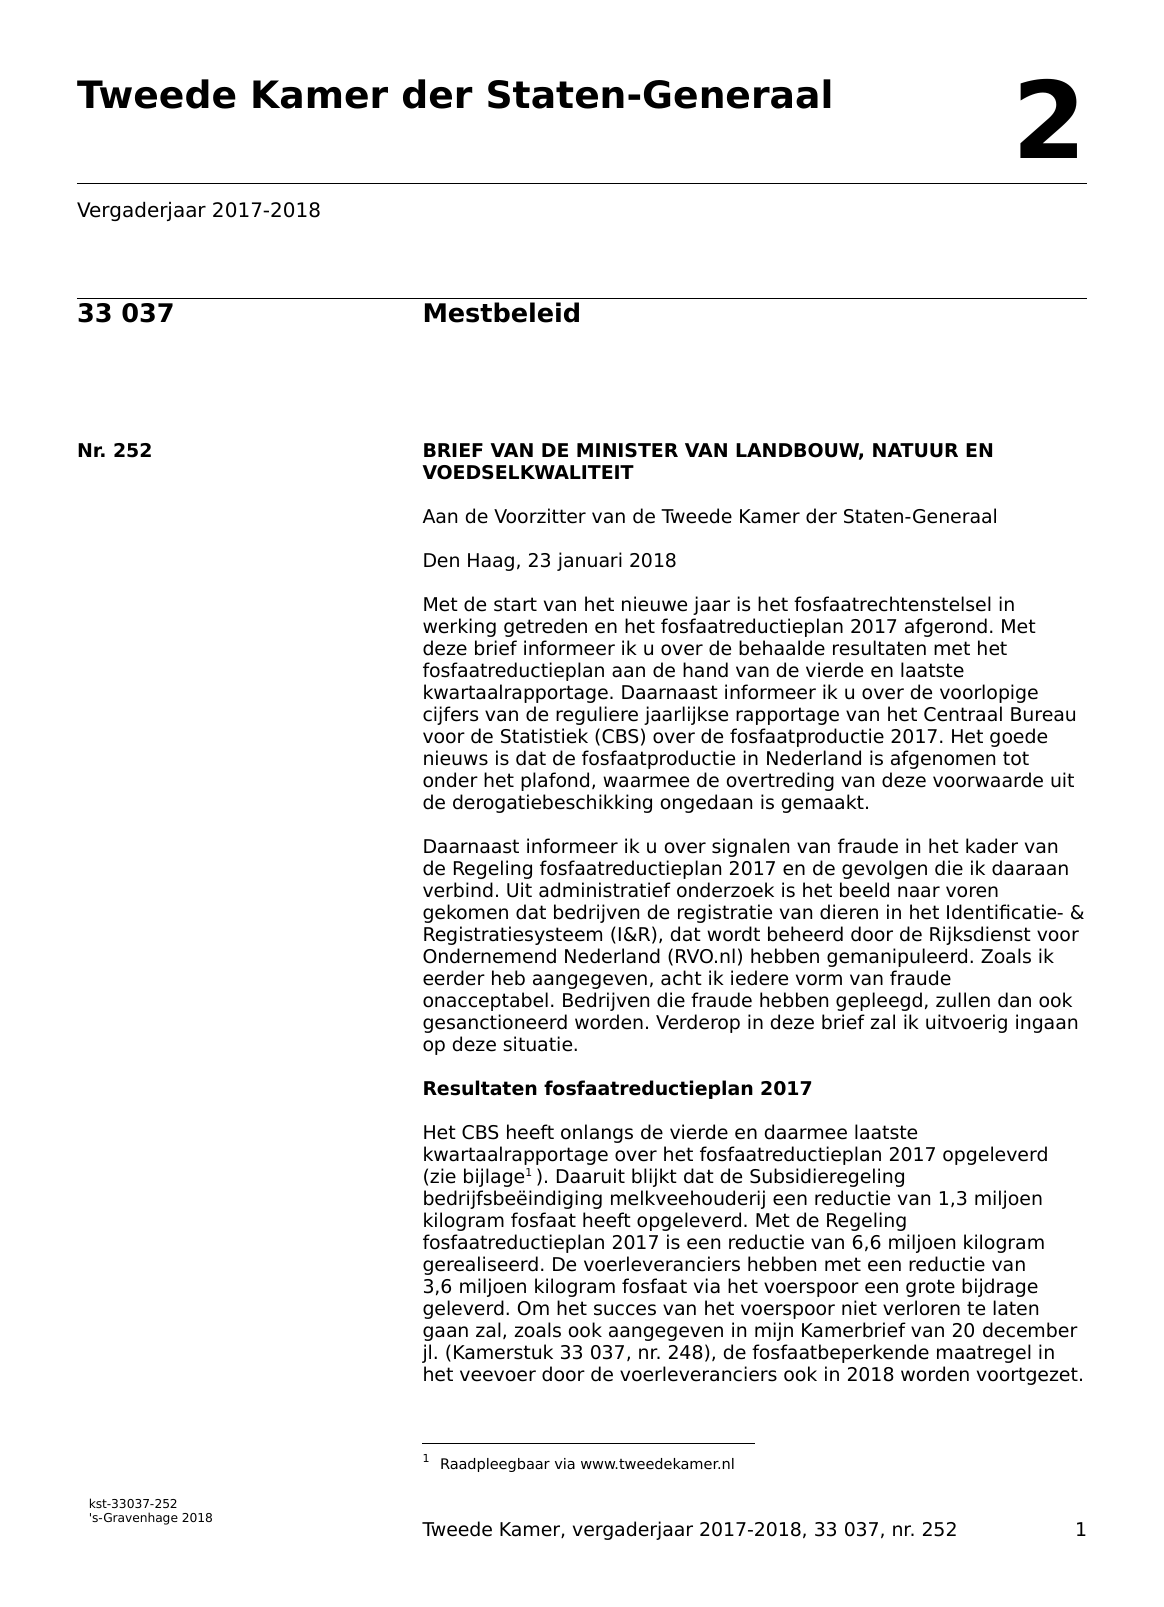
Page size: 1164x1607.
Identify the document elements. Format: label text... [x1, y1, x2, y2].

text Den Haag, 23 januari 2018 [422, 550, 1087, 572]
subtitle Nr. 252 BRIEF VAN DE MINISTER VAN LANDBOUW, NATUUR EN VOEDSELKWALITEIT [77, 440, 1087, 484]
subtitle 33 037 Mestbeleid [77, 299, 1087, 329]
text kst-33037-252 [88, 1497, 323, 1511]
text Aan de Voorzitter van de Tweede Kamer der Staten-Generaal [422, 506, 1087, 528]
subtitle Resultaten fosfaatreductieplan 2017 [422, 1078, 1087, 1100]
text Het CBS heeft onlangs de vierde en daarmee laatste kwartaalrapportage over het fosfaatreductieplan 2017 opgeleverd (zie bijlage). Daaruit blijkt dat de Subsidieregeling bedrijfsbeëindiging melkveehouderij een reductie van 1,3 miljoen kilogram fosfaat heeft opgeleverd. Met de Regeling fosfaatreductieplan 2017 is een reductie van 6,6 miljoen kilogram gerealiseerd. De voerleveranciers hebben met een reductie van 3,6 miljoen kilogram fosfaat via het voerspoor een grote bijdrage geleverd. Om het succes van het voerspoor niet verloren te laten gaan zal, zoals ook aangegeven in mijn Kamerbrief van 20 december jl. (Kamerstuk 33 037, nr. 248), de fosfaatbeperkende maatregel in het veevoer door de voerleveranciers ook in 2018 worden voortgezet. [422, 1122, 1087, 1386]
table_header Tweede Kamer der Staten-Generaal [77, 59, 886, 183]
text Met de start van het nieuwe jaar is het fosfaatrechtenstelsel in werking getreden en het fosfaatreductieplan 2017 afgerond. Met deze brief informeer ik u over de behaalde resultaten met het fosfaatreductieplan aan de hand van de vierde en laatste kwartaalrapportage. Daarnaast informeer ik u over de voorlopige cijfers van de reguliere jaarlijkse rapportage van het Centraal Bureau voor de Statistiek (CBS) over de fosfaatproductie 2017. Het goede nieuws is dat de fosfaatproductie in Nederland is afgenomen tot onder het plafond, waarmee de overtreding van deze voorwaarde uit de derogatiebeschikking ongedaan is gemaakt. [422, 594, 1087, 814]
text Daarnaast informeer ik u over signalen van fraude in het kader van de Regeling fosfaatreductieplan 2017 en de gevolgen die ik daaraan verbind. Uit administratief onderzoek is het beeld naar voren gekomen dat bedrijven de registratie van dieren in het Identificatie- & Registratiesysteem (I&R), dat wordt beheerd door de Rijksdienst voor Ondernemend Nederland (RVO.nl) hebben gemanipuleerd. Zoals ik eerder heb aangegeven, acht ik iedere vorm van fraude onacceptabel. Bedrijven die fraude hebben gepleegd, zullen dan ook gesanctioneerd worden. Verderop in deze brief zal ik uitvoerig ingaan op deze situatie. [422, 836, 1087, 1056]
table_header 2 [886, 59, 1087, 183]
text Raadpleegbaar via www.tweedekamer.nl [422, 1452, 1087, 1474]
text 's-Gravenhage 2018 [88, 1511, 323, 1525]
table_cell Vergaderjaar 2017-2018 [77, 184, 1087, 298]
